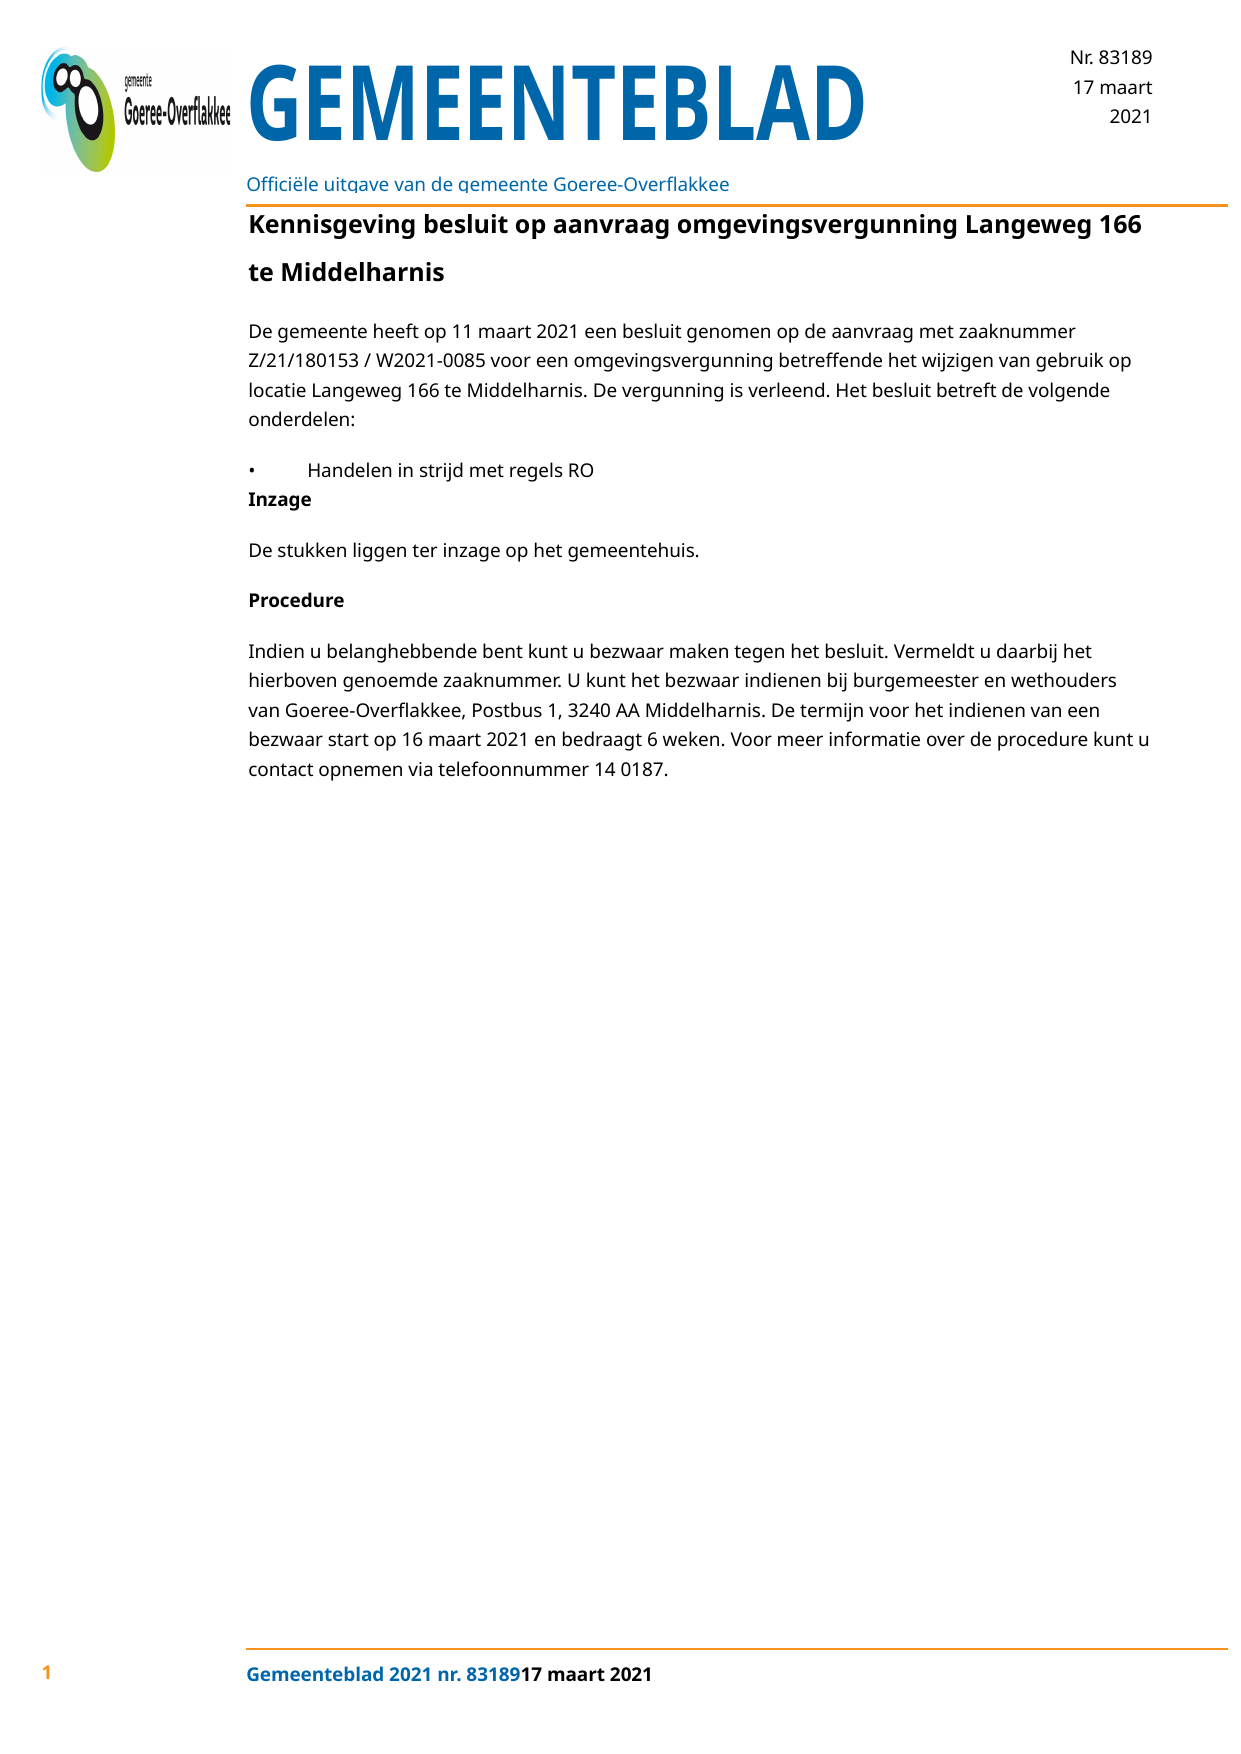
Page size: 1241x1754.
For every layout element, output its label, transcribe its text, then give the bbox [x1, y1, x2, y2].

text De stukken liggen ter inzage op het gemeentehuis. [248, 537, 1152, 563]
picture [41, 47, 231, 172]
list Handelen in strijd met regels RO [248, 457, 1152, 483]
text De gemeente heeft op 11 maart 2021 een besluit genomen op de aanvraag met zaaknummer Z/21/180153 / W2021-0085 voor een omgevingsvergunning betreffende het wijzigen van gebruik op locatie Langeweg 166 te Middelharnis. De vergunning is verleend. Het besluit betreft de volgende onderdelen: [248, 318, 1152, 432]
text Indien u belanghebbende bent kunt u bezwaar maken tegen het besluit. Vermeldt u daarbij het hierboven genoemde zaaknummer. U kunt het bezwaar indienen bij burgemeester en wethouders van Goeree-Overflakkee, Postbus 1, 3240 AA Middelharnis. De termijn voor het indienen van een bezwaar start op 16 maart 2021 en bedraagt 6 weken. Voor meer informatie over de procedure kunt u contact opnemen via telefoonnummer 14 0187. [248, 638, 1152, 782]
text Procedure [248, 587, 1152, 613]
text Inzage [248, 487, 1152, 512]
text Kennisgeving besluit op aanvraag omgevingsvergunning Langeweg 166 te Middelharnis [248, 207, 1152, 288]
